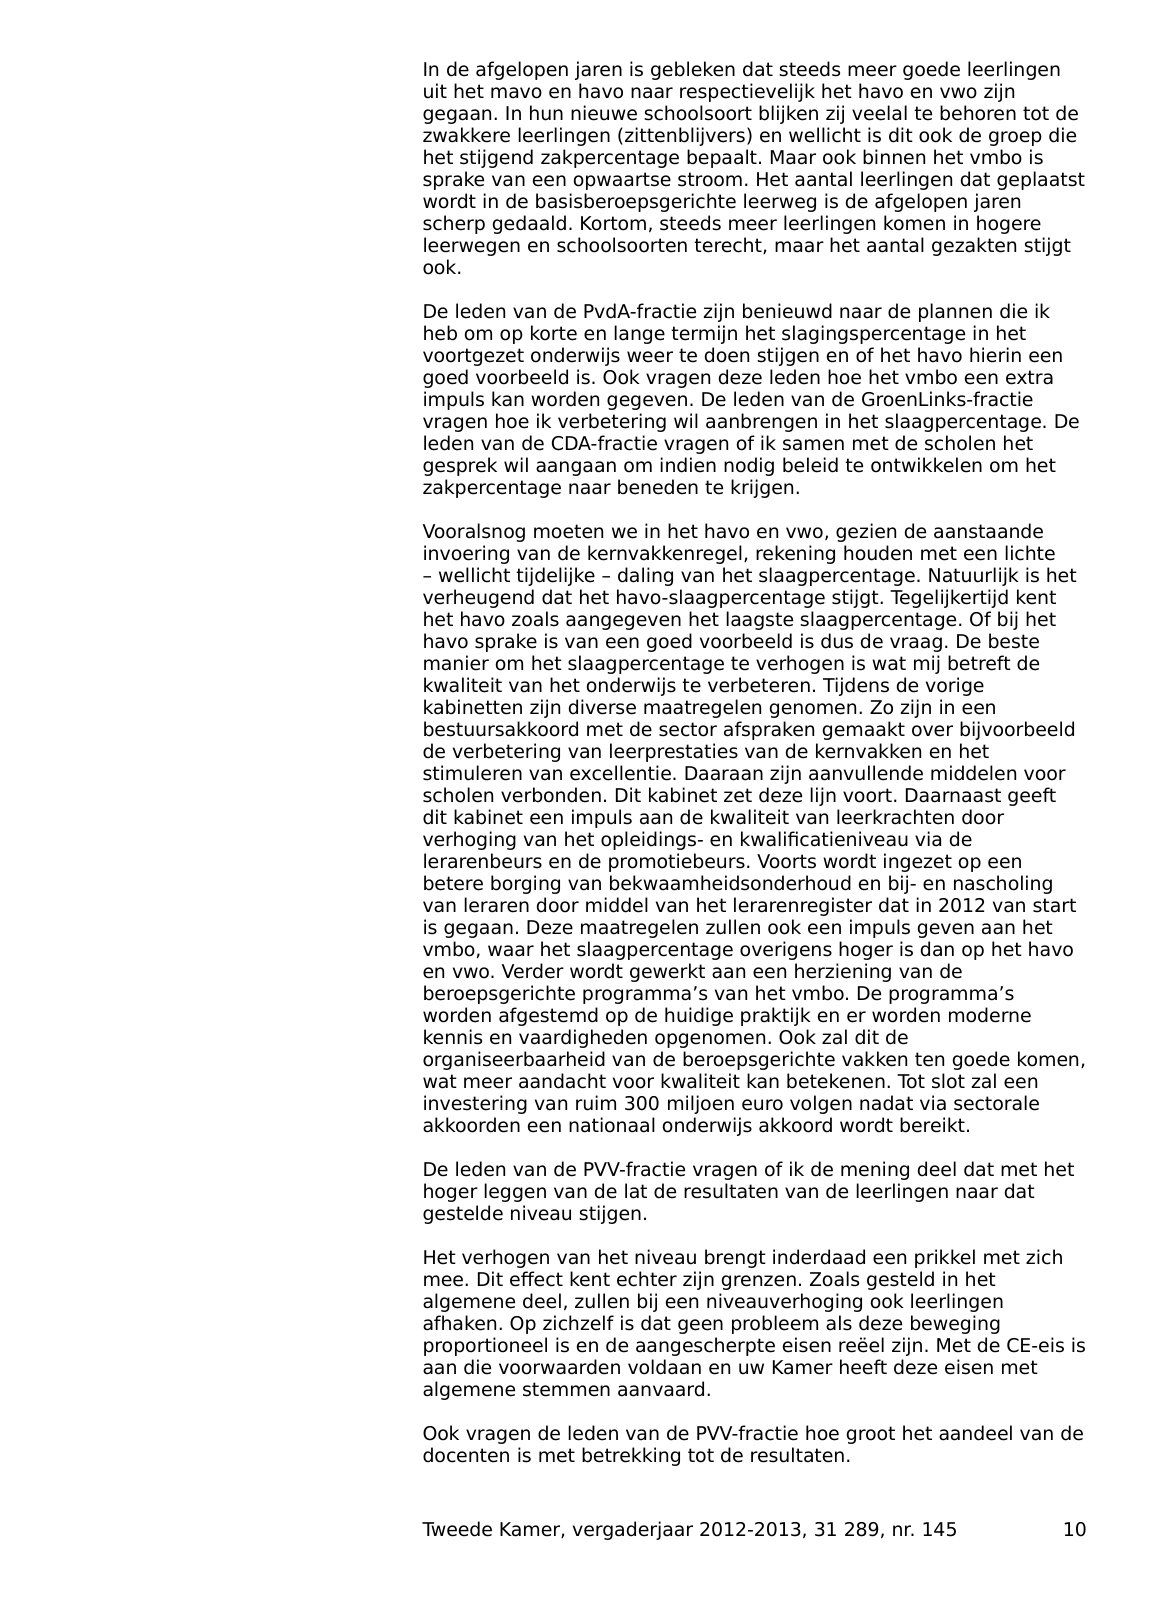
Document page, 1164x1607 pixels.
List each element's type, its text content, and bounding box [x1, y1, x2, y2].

text In de afgelopen jaren is gebleken dat steeds meer goede leerlingen uit het mavo en havo naar respectievelijk het havo en vwo zijn gegaan. In hun nieuwe schoolsoort blijken zij veelal te behoren tot de zwakkere leerlingen (zittenblijvers) en wellicht is dit ook de groep die het stijgend zakpercentage bepaalt. Maar ook binnen het vmbo is sprake van een opwaartse stroom. Het aantal leerlingen dat geplaatst wordt in de basisberoepsgerichte leerweg is de afgelopen jaren scherp gedaald. Kortom, steeds meer leerlingen komen in hogere leerwegen en schoolsoorten terecht, maar het aantal gezakten stijgt ook. [422, 59, 1087, 279]
text De leden van de PVV-fractie vragen of ik de mening deel dat met het hoger leggen van de lat de resultaten van de leerlingen naar dat gestelde niveau stijgen. [422, 1159, 1087, 1224]
text Ook vragen de leden van de PVV-fractie hoe groot het aandeel van de docenten is met betrekking tot de resultaten. [422, 1423, 1087, 1467]
text Het verhogen van het niveau brengt inderdaad een prikkel met zich mee. Dit effect kent echter zijn grenzen. Zoals gesteld in het algemene deel, zullen bij een niveauverhoging ook leerlingen afhaken. Op zichzelf is dat geen probleem als deze beweging proportioneel is en de aangescherpte eisen reëel zijn. Met de CE-eis is aan die voorwaarden voldaan en uw Kamer heeft deze eisen met algemene stemmen aanvaard. [422, 1247, 1087, 1401]
text Vooralsnog moeten we in het havo en vwo, gezien de aanstaande invoering van de kernvakkenregel, rekening houden met een lichte – wellicht tijdelijke – daling van het slaagpercentage. Natuurlijk is het verheugend dat het havo-slaagpercentage stijgt. Tegelijkertijd kent het havo zoals aangegeven het laagste slaagpercentage. Of bij het havo sprake is van een goed voorbeeld is dus de vraag. De beste manier om het slaagpercentage te verhogen is wat mij betreft de kwaliteit van het onderwijs te verbeteren. Tijdens de vorige kabinetten zijn diverse maatregelen genomen. Zo zijn in een bestuursakkoord met de sector afspraken gemaakt over bijvoorbeeld de verbetering van leerprestaties van de kernvakken en het stimuleren van excellentie. Daaraan zijn aanvullende middelen voor scholen verbonden. Dit kabinet zet deze lijn voort. Daarnaast geeft dit kabinet een impuls aan de kwaliteit van leerkrachten door verhoging van het opleidings- en kwalificatieniveau via de lerarenbeurs en de promotiebeurs. Voorts wordt ingezet op een betere borging van bekwaamheidsonderhoud en bij- en nascholing van leraren door middel van het lerarenregister dat in 2012 van start is gegaan. Deze maatregelen zullen ook een impuls geven aan het vmbo, waar het slaagpercentage overigens hoger is dan op het havo en vwo. Verder wordt gewerkt aan een herziening van de beroepsgerichte programma’s van het vmbo. De programma’s worden afgestemd op de huidige praktijk en er worden moderne kennis en vaardigheden opgenomen. Ook zal dit de organiseerbaarheid van de beroepsgerichte vakken ten goede komen, wat meer aandacht voor kwaliteit kan betekenen. Tot slot zal een investering van ruim 300 miljoen euro volgen nadat via sectorale akkoorden een nationaal onderwijs akkoord wordt bereikt. [422, 521, 1087, 1136]
text De leden van de PvdA-fractie zijn benieuwd naar de plannen die ik heb om op korte en lange termijn het slagingspercentage in het voortgezet onderwijs weer te doen stijgen en of het havo hierin een goed voorbeeld is. Ook vragen deze leden hoe het vmbo een extra impuls kan worden gegeven. De leden van de GroenLinks-fractie vragen hoe ik verbetering wil aanbrengen in het slaagpercentage. De leden van de CDA-fractie vragen of ik samen met de scholen het gesprek wil aangaan om indien nodig beleid te ontwikkelen om het zakpercentage naar beneden te krijgen. [422, 301, 1087, 499]
